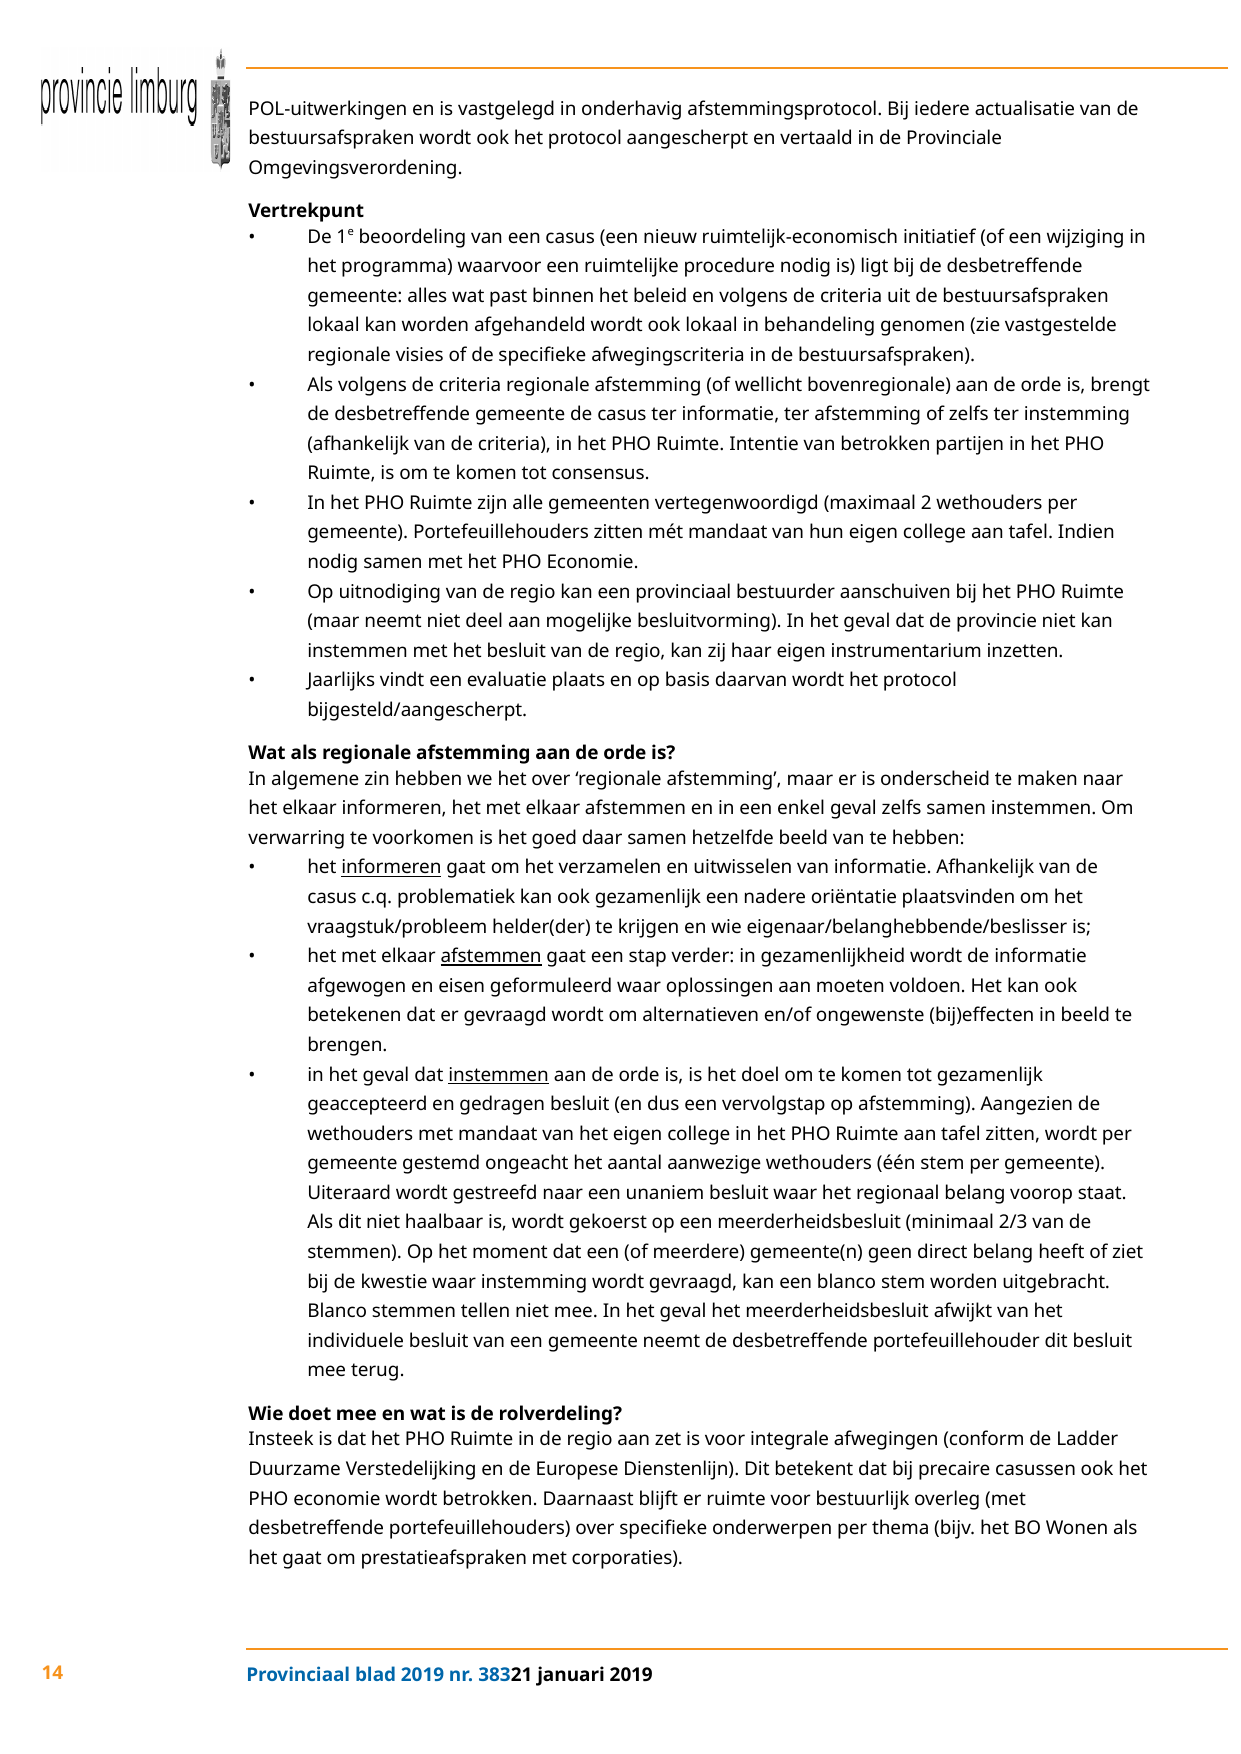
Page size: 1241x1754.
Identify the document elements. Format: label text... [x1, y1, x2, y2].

text Wat als regionale afstemming aan de orde is? [248, 739, 1152, 765]
text POL-uitwerkingen en is vastgelegd in onderhavig afstemmingsprotocol. Bij iedere actualisatie van de bestuursafspraken wordt ook het protocol aangescherpt en vertaald in de Provinciale Omgevingsverordening. [248, 95, 1152, 180]
list het met elkaar afstemmen gaat een stap verder: in gezamenlijkheid wordt de informatie afgewogen en eisen geformuleerd waar oplossingen aan moeten voldoen. Het kan ook betekenen dat er gevraagd wordt om alternatieven en/of ongewenste (bij)effecten in beeld te brengen. [248, 942, 1152, 1057]
list het informeren gaat om het verzamelen en uitwisselen van informatie. Afhankelijk van de casus c.q. problematiek kan ook gezamenlijk een nadere oriëntatie plaatsvinden om het vraagstuk/probleem helder(der) te krijgen en wie eigenaar/belanghebbende/beslisser is; [248, 854, 1152, 939]
list Als volgens de criteria regionale afstemming (of wellicht bovenregionale) aan de orde is, brengt de desbetreffende gemeente de casus ter informatie, ter afstemming of zelfs ter instemming (afhankelijk van de criteria), in het PHO Ruimte. Intentie van betrokken partijen in het PHO Ruimte, is om te komen tot consensus. [248, 371, 1152, 485]
list In het PHO Ruimte zijn alle gemeenten vertegenwoordigd (maximaal 2 wethouders per gemeente). Portefeuillehouders zitten mét mandaat van hun eigen college aan tafel. Indien nodig samen met het PHO Economie. [248, 489, 1152, 574]
list Op uitnodiging van de regio kan een provinciaal bestuurder aanschuiven bij het PHO Ruimte (maar neemt niet deel aan mogelijke besluitvorming). In het geval dat de provincie niet kan instemmen met het besluit van de regio, kan zij haar eigen instrumentarium inzetten. [248, 578, 1152, 663]
text Wie doet mee en wat is de rolverdeling? [248, 1400, 1152, 1426]
picture [41, 47, 231, 172]
list in het geval dat instemmen aan de orde is, is het doel om te komen tot gezamenlijk geaccepteerd en gedragen besluit (en dus een vervolgstap op afstemming). Aangezien de wethouders met mandaat van het eigen college in het PHO Ruimte aan tafel zitten, wordt per gemeente gestemd ongeacht het aantal aanwezige wethouders (één stem per gemeente). Uiteraard wordt gestreefd naar een unaniem besluit waar het regionaal belang voorop staat. Als dit niet haalbaar is, wordt gekoerst op een meerderheidsbesluit (minimaal 2/3 van de stemmen). Op het moment dat een (of meerdere) gemeente(n) geen direct belang heeft of ziet bij de kwestie waar instemming wordt gevraagd, kan een blanco stem worden uitgebracht. Blanco stemmen tellen niet mee. In het geval het meerderheidsbesluit afwijkt van het individuele besluit van een gemeente neemt de desbetreffende portefeuillehouder dit besluit mee terug. [248, 1061, 1152, 1382]
text Insteek is dat het PHO Ruimte in de regio aan zet is voor integrale afwegingen (conform de Ladder Duurzame Verstedelijking en de Europese Dienstenlijn). Dit betekent dat bij precaire casussen ook het PHO economie wordt betrokken. Daarnaast blijft er ruimte voor bestuurlijk overleg (met desbetreffende portefeuillehouders) over specifieke onderwerpen per thema (bijv. het BO Wonen als het gaat om prestatieafspraken met corporaties). [248, 1426, 1152, 1569]
list Jaarlijks vindt een evaluatie plaats en op basis daarvan wordt het protocol bijgesteld/aangescherpt. [248, 667, 1152, 722]
text In algemene zin hebben we het over ‘regionale afstemming’, maar er is onderscheid te maken naar het elkaar informeren, het met elkaar afstemmen en in een enkel geval zelfs samen instemmen. Om verwarring te voorkomen is het goed daar samen hetzelfde beeld van te hebben: [248, 765, 1152, 850]
text Vertrekpunt [248, 197, 1152, 223]
list De 1e beoordeling van een casus (een nieuw ruimtelijk-economisch initiatief (of een wijziging in het programma) waarvoor een ruimtelijke procedure nodig is) ligt bij de desbetreffende gemeente: alles wat past binnen het beleid en volgens de criteria uit de bestuursafspraken lokaal kan worden afgehandeld wordt ook lokaal in behandeling genomen (zie vastgestelde regionale visies of de specifieke afwegingscriteria in de bestuursafspraken). [248, 223, 1152, 367]
